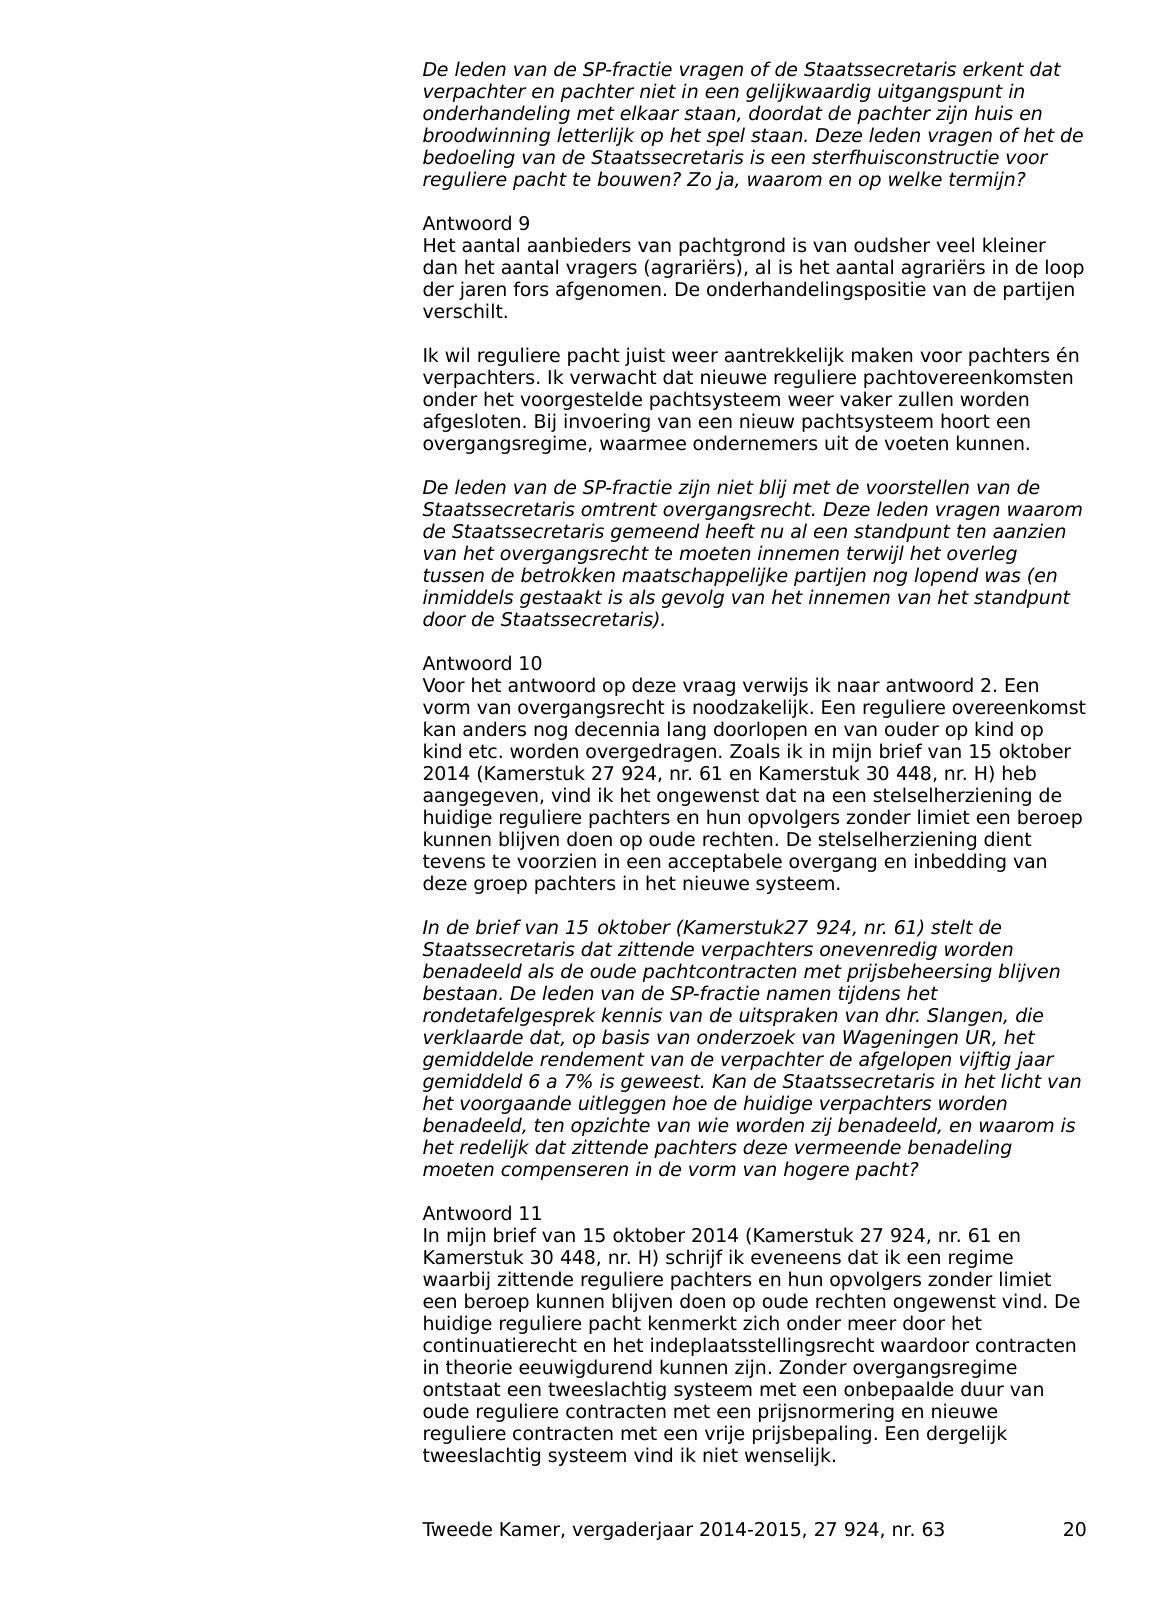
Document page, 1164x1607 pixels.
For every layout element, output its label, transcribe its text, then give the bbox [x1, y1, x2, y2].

text De leden van de SP-fractie zijn niet blij met de voorstellen van de Staatssecretaris omtrent overgangsrecht. Deze leden vragen waarom de Staatssecretaris gemeend heeft nu al een standpunt ten aanzien van het overgangsrecht te moeten innemen terwijl het overleg tussen de betrokken maatschappelijke partijen nog lopend was (en inmiddels gestaakt is als gevolg van het innemen van het standpunt door de Staatssecretaris). [422, 477, 1087, 631]
text Voor het antwoord op deze vraag verwijs ik naar antwoord 2. Een vorm van overgangsrecht is noodzakelijk. Een reguliere overeenkomst kan anders nog decennia lang doorlopen en van ouder op kind op kind etc. worden overgedragen. Zoals ik in mijn brief van 15 oktober 2014 (Kamerstuk 27 924, nr. 61 en Kamerstuk 30 448, nr. H) heb aangegeven, vind ik het ongewenst dat na een stelselherziening de huidige reguliere pachters en hun opvolgers zonder limiet een beroep kunnen blijven doen op oude rechten. De stelselherziening dient tevens te voorzien in een acceptabele overgang en inbedding van deze groep pachters in het nieuwe systeem. [422, 675, 1087, 895]
text Ik wil reguliere pacht juist weer aantrekkelijk maken voor pachters én verpachters. Ik verwacht dat nieuwe reguliere pachtovereenkomsten onder het voorgestelde pachtsysteem weer vaker zullen worden afgesloten. Bij invoering van een nieuw pachtsysteem hoort een overgangsregime, waarmee ondernemers uit de voeten kunnen. [422, 345, 1087, 455]
text De leden van de SP-fractie vragen of de Staatssecretaris erkent dat verpachter en pachter niet in een gelijkwaardig uitgangspunt in onderhandeling met elkaar staan, doordat de pachter zijn huis en broodwinning letterlijk op het spel staan. Deze leden vragen of het de bedoeling van de Staatssecretaris is een sterfhuisconstructie voor reguliere pacht te bouwen? Zo ja, waarom en op welke termijn? [422, 59, 1087, 191]
text Antwoord 11 [422, 1203, 1087, 1225]
text In de brief van 15 oktober (Kamerstuk27 924, nr. 61) stelt de Staatssecretaris dat zittende verpachters onevenredig worden benadeeld als de oude pachtcontracten met prijsbeheersing blijven bestaan. De leden van de SP-fractie namen tijdens het rondetafelgesprek kennis van de uitspraken van dhr. Slangen, die verklaarde dat, op basis van onderzoek van Wageningen UR, het gemiddelde rendement van de verpachter de afgelopen vijftig jaar gemiddeld 6 a 7% is geweest. Kan de Staatssecretaris in het licht van het voorgaande uitleggen hoe de huidige verpachters worden benadeeld, ten opzichte van wie worden zij benadeeld, en waarom is het redelijk dat zittende pachters deze vermeende benadeling moeten compenseren in de vorm van hogere pacht? [422, 917, 1087, 1181]
text Antwoord 9 [422, 213, 1087, 235]
text Het aantal aanbieders van pachtgrond is van oudsher veel kleiner dan het aantal vragers (agrariërs), al is het aantal agrariërs in de loop der jaren fors afgenomen. De onderhandelingspositie van de partijen verschilt. [422, 235, 1087, 323]
text In mijn brief van 15 oktober 2014 (Kamerstuk 27 924, nr. 61 en Kamerstuk 30 448, nr. H) schrijf ik eveneens dat ik een regime waarbij zittende reguliere pachters en hun opvolgers zonder limiet een beroep kunnen blijven doen op oude rechten ongewenst vind. De huidige reguliere pacht kenmerkt zich onder meer door het continuatierecht en het indeplaatsstellingsrecht waardoor contracten in theorie eeuwigdurend kunnen zijn. Zonder overgangsregime ontstaat een tweeslachtig systeem met een onbepaalde duur van oude reguliere contracten met een prijsnormering en nieuwe reguliere contracten met een vrije prijsbepaling. Een dergelijk tweeslachtig systeem vind ik niet wenselijk. [422, 1225, 1087, 1467]
text Antwoord 10 [422, 653, 1087, 675]
